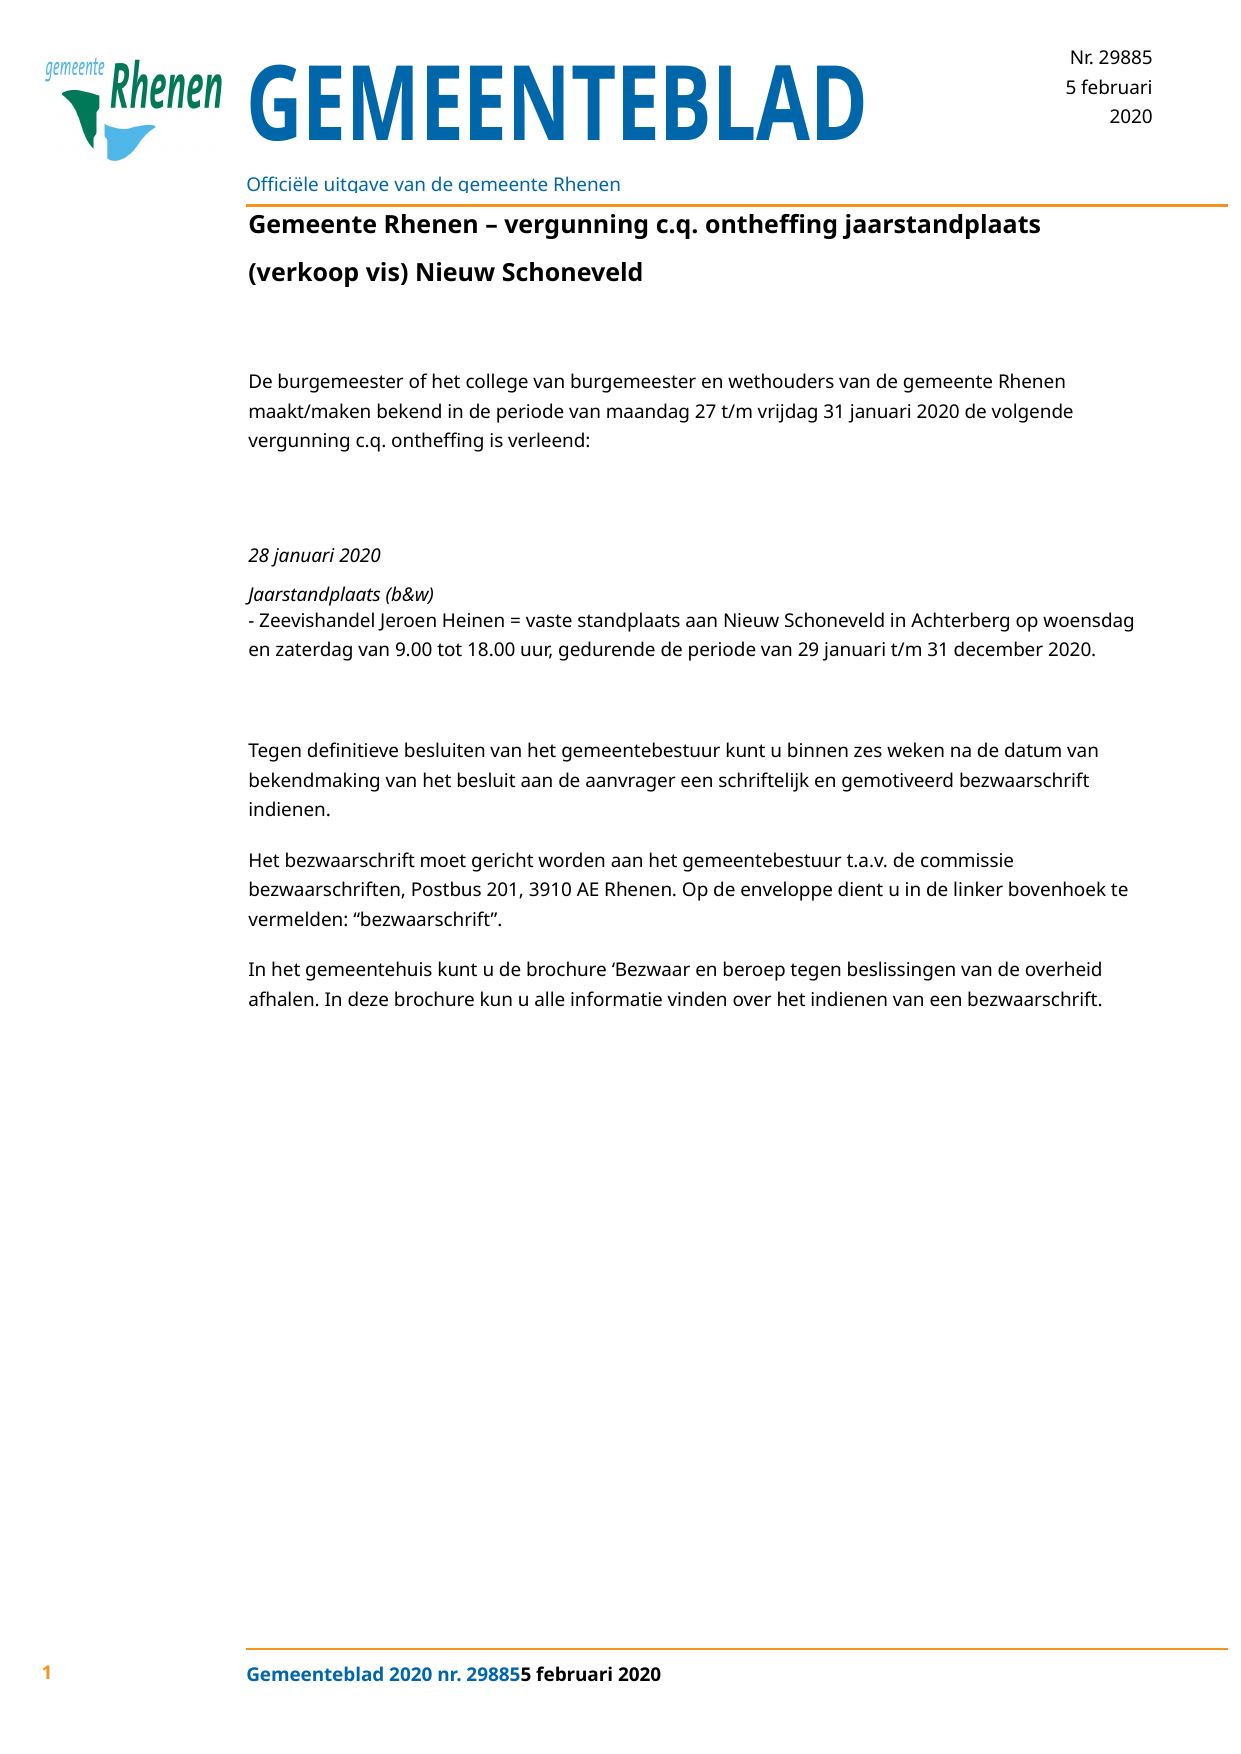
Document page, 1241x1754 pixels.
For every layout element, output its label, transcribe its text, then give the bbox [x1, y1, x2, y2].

text In het gemeentehuis kunt u de brochure ‘Bezwaar en beroep tegen beslissingen van de overheid afhalen. In deze brochure kun u alle informatie vinden over het indienen van een bezwaarschrift. [248, 956, 1152, 1012]
text Gemeente Rhenen – vergunning c.q. ontheffing jaarstandplaats (verkoop vis) Nieuw Schoneveld [248, 207, 1152, 288]
text De burgemeester of het college van burgemeester en wethouders van de gemeente Rhenen maakt/maken bekend in de periode van maandag 27 t/m vrijdag 31 januari 2020 de volgende vergunning c.q. ontheffing is verleend: [248, 368, 1152, 453]
text Jaarstandplaats (b&w) [248, 581, 1152, 607]
picture [41, 47, 231, 172]
text Het bezwaarschrift moet gericht worden aan het gemeentebestuur t.a.v. de commissie bezwaarschriften, Postbus 201, 3910 AE Rhenen. Op de enveloppe dient u in de linker bovenhoek te vermelden: “bezwaarschrift”. [248, 847, 1152, 932]
text Tegen definitieve besluiten van het gemeentebestuur kunt u binnen zes weken na de datum van bekendmaking van het besluit aan de aanvrager een schriftelijk en gemotiveerd bezwaarschrift indienen. [248, 737, 1152, 822]
text 28 januari 2020 [248, 542, 1152, 568]
text - Zeevishandel Jeroen Heinen = vaste standplaats aan Nieuw Schoneveld in Achterberg op woensdag en zaterdag van 9.00 tot 18.00 uur, gedurende de periode van 29 januari t/m 31 december 2020. [248, 607, 1152, 662]
